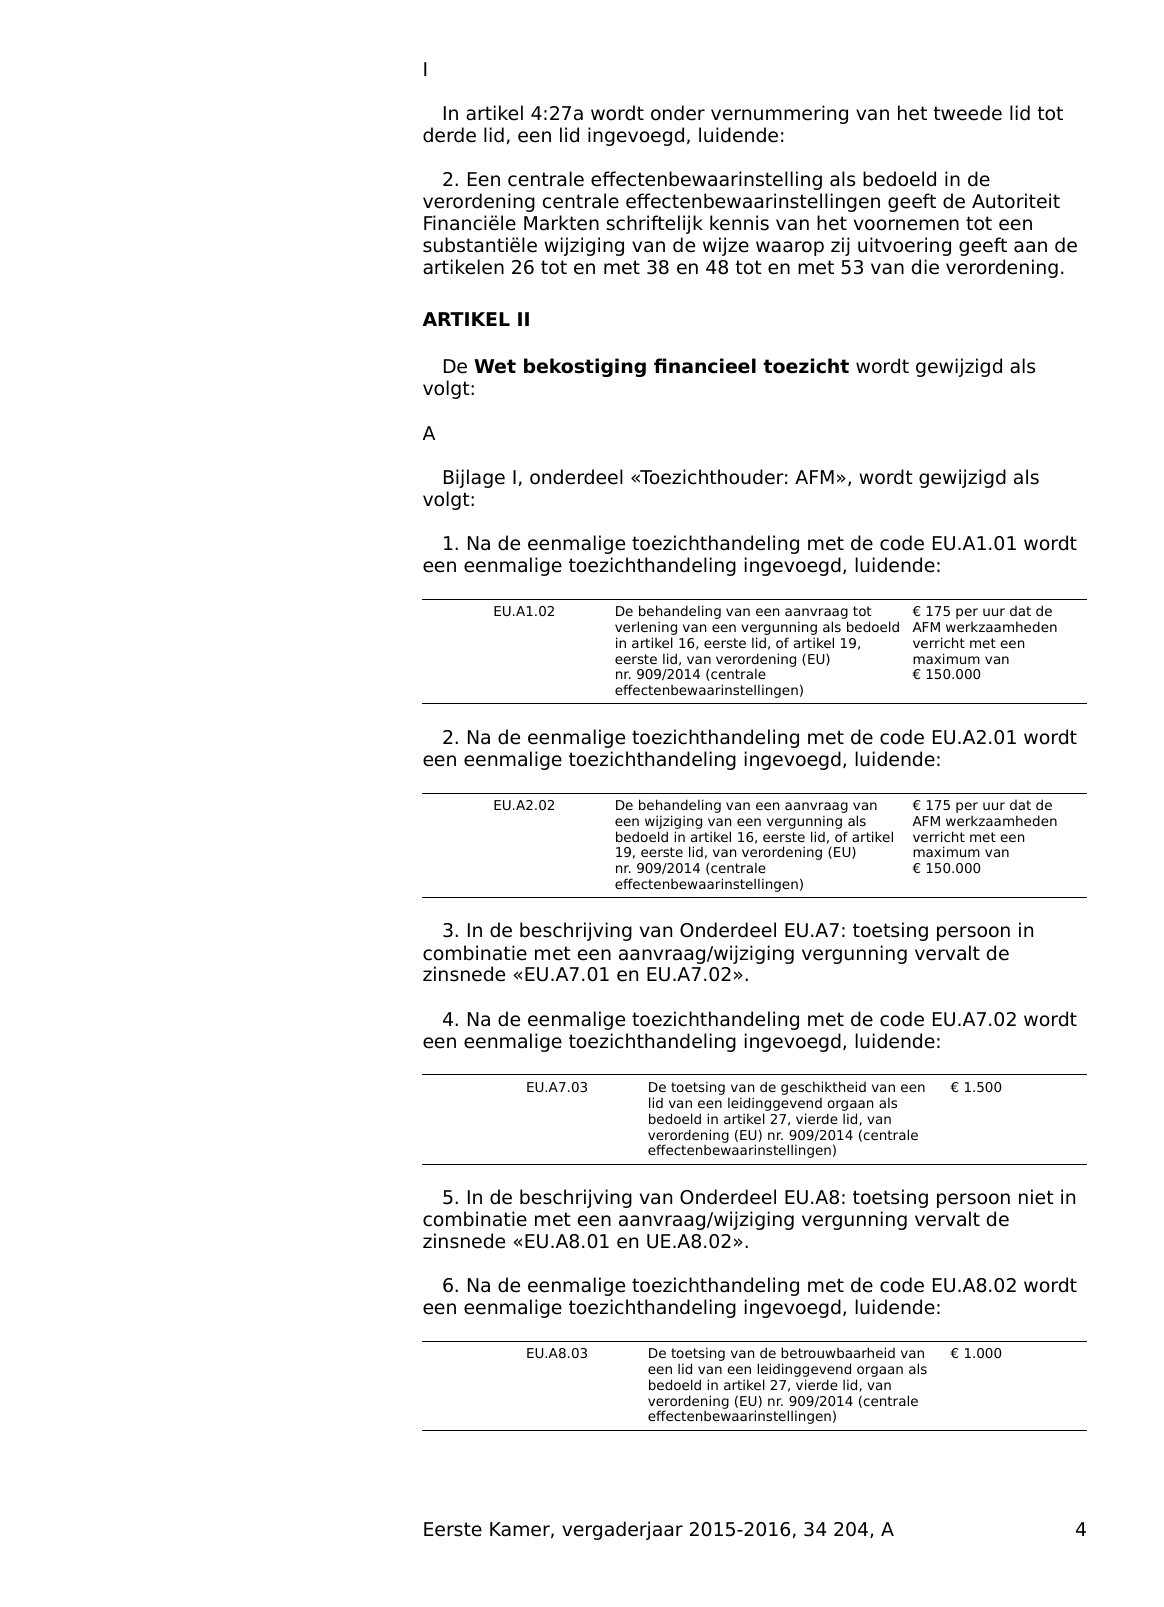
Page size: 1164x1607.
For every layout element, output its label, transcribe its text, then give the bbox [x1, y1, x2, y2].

table_header [422, 600, 487, 703]
table_header [422, 1342, 520, 1430]
text De Wet bekostiging financieel toezicht wordt gewijzigd als volgt: [422, 356, 1087, 400]
text Bijlage I, onderdeel «Toezichthouder: AFM», wordt gewijzigd als volgt: [422, 467, 1087, 511]
text 6. Na de eenmalige toezichthandeling met de code EU.A8.02 wordt een eenmalige toezichthandeling ingevoegd, luidende: [422, 1275, 1087, 1319]
table_header De toetsing van de betrouwbaarheid van een lid van een leidinggevend orgaan als bedoeld in artikel 27, vierde lid, van verordening (EU) nr. 909/2014 (centrale effectenbewaarinstellingen) [642, 1342, 944, 1430]
text 5. In de beschrijving van Onderdeel EU.A8: toetsing persoon niet in combinatie met een aanvraag/wijziging vergunning vervalt de zinsnede «EU.A8.01 en UE.A8.02». [422, 1187, 1087, 1253]
table_header € 175 per uur dat de AFM werkzaamheden verricht met een maximum van € 150.000 [906, 600, 1087, 703]
table_header [422, 1075, 520, 1163]
text In artikel 4:27a wordt onder vernummering van het tweede lid tot derde lid, een lid ingevoegd, luidende: [422, 103, 1087, 147]
table_header € 1.500 [944, 1075, 1087, 1163]
table_header EU.A7.03 [520, 1075, 642, 1163]
table_header EU.A8.03 [520, 1342, 642, 1430]
table_header EU.A2.02 [487, 794, 608, 897]
table_header De behandeling van een aanvraag van een wijziging van een vergunning als bedoeld in artikel 16, eerste lid, of artikel 19, eerste lid, van verordening (EU) nr. 909/2014 (centrale effectenbewaarinstellingen) [609, 794, 906, 897]
table_header De behandeling van een aanvraag tot verlening van een vergunning als bedoeld in artikel 16, eerste lid, of artikel 19, eerste lid, van verordening (EU) nr. 909/2014 (centrale effectenbewaarinstellingen) [609, 600, 906, 703]
text 2. Een centrale effectenbewaarinstelling als bedoeld in de verordening centrale effectenbewaarinstellingen geeft de Autoriteit Financiële Markten schriftelijk kennis van het voornemen tot een substantiële wijziging van de wijze waarop zij uitvoering geeft aan de artikelen 26 tot en met 38 en 48 tot en met 53 van die verordening. [422, 169, 1087, 279]
table_header € 1.000 [944, 1342, 1087, 1430]
text A [422, 422, 1087, 444]
table_header [422, 794, 487, 897]
text 4. Na de eenmalige toezichthandeling met de code EU.A7.02 wordt een eenmalige toezichthandeling ingevoegd, luidende: [422, 1008, 1087, 1052]
table_header De toetsing van de geschiktheid van een lid van een leidinggevend orgaan als bedoeld in artikel 27, vierde lid, van verordening (EU) nr. 909/2014 (centrale effectenbewaarinstellingen) [642, 1075, 944, 1163]
table_header EU.A1.02 [487, 600, 608, 703]
text 2. Na de eenmalige toezichthandeling met de code EU.A2.01 wordt een eenmalige toezichthandeling ingevoegd, luidende: [422, 727, 1087, 771]
text 3. In de beschrijving van Onderdeel EU.A7: toetsing persoon in combinatie met een aanvraag/wijziging vergunning vervalt de zinsnede «EU.A7.01 en EU.A7.02». [422, 920, 1087, 986]
subtitle ARTIKEL II [422, 309, 1087, 331]
table_header € 175 per uur dat de AFM werkzaamheden verricht met een maximum van € 150.000 [906, 794, 1087, 897]
text I [422, 59, 1087, 81]
text 1. Na de eenmalige toezichthandeling met de code EU.A1.01 wordt een eenmalige toezichthandeling ingevoegd, luidende: [422, 533, 1087, 577]
